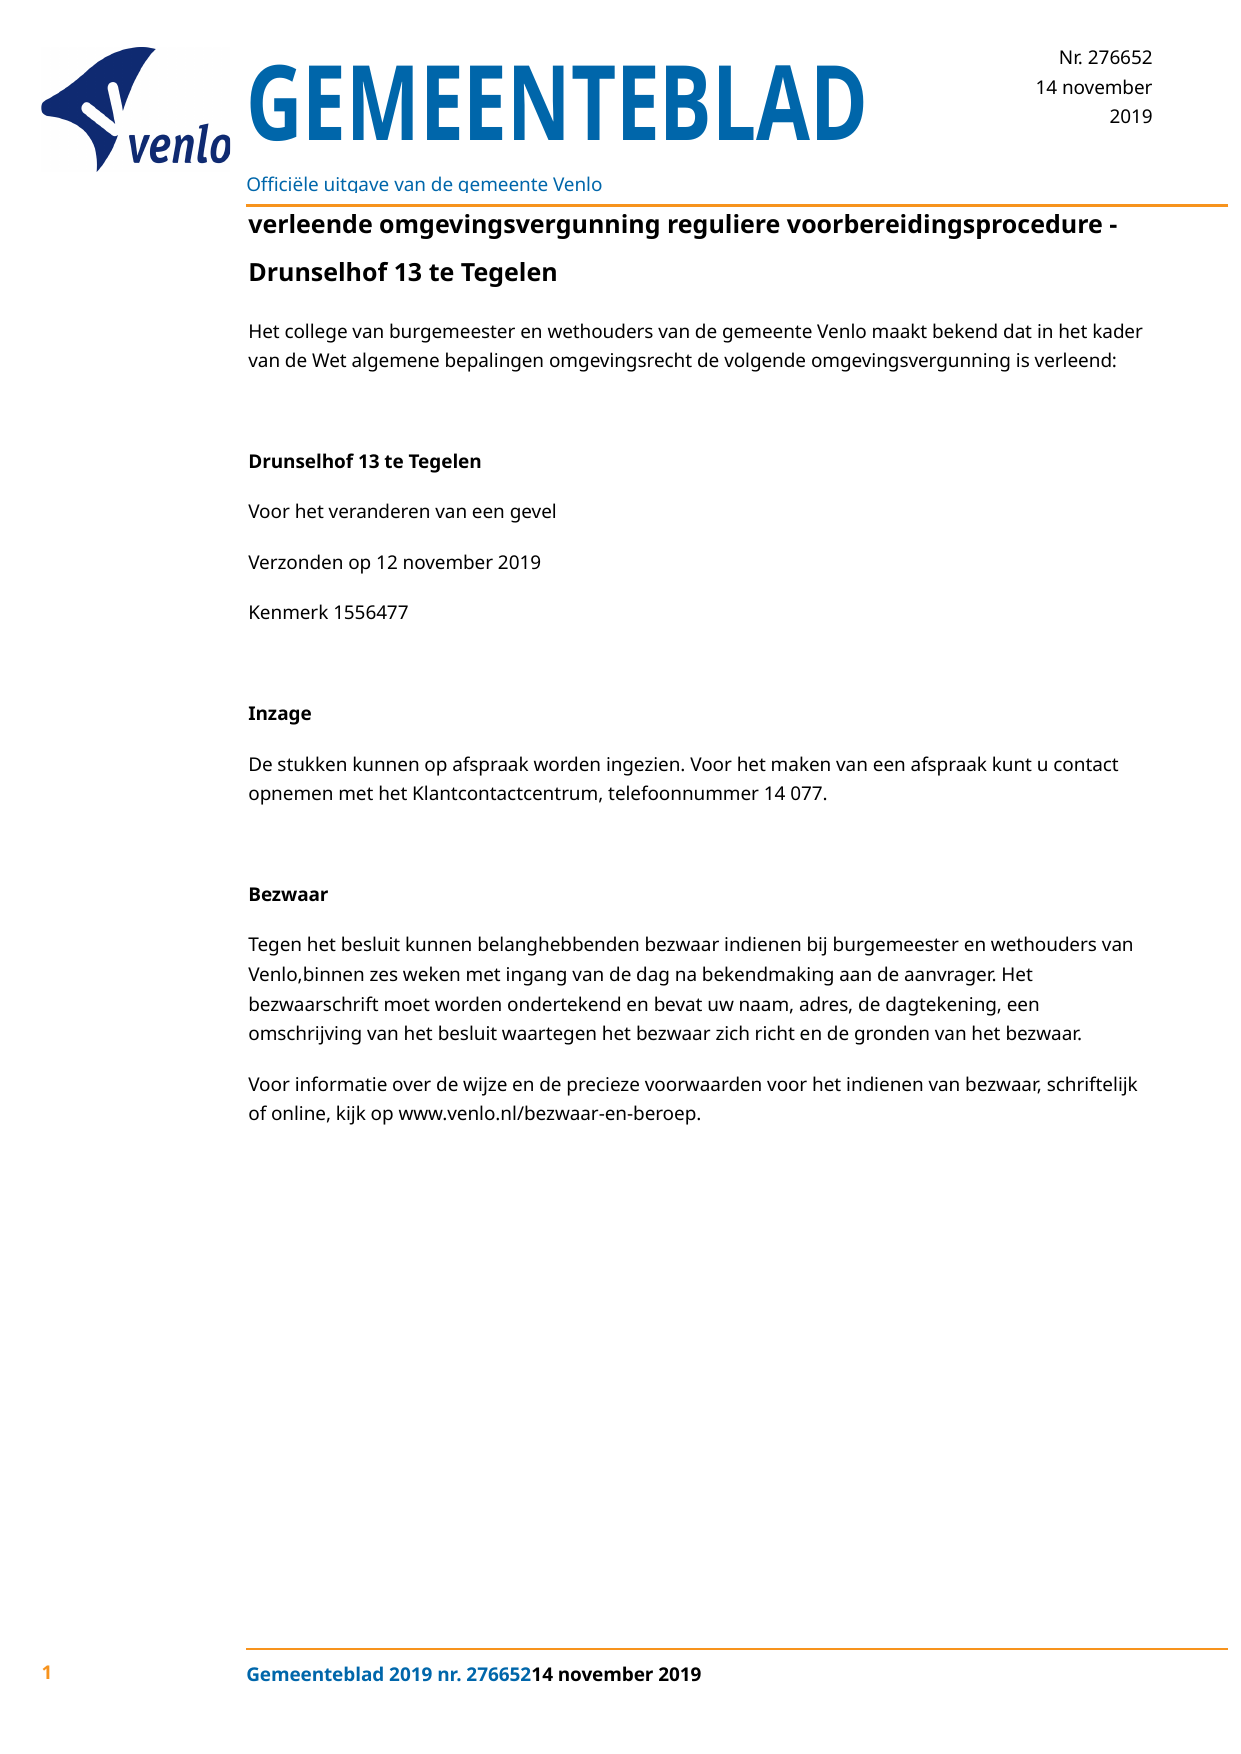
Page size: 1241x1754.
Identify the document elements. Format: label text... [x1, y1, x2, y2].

text verleende omgevingsvergunning reguliere voorbereidingsprocedure - Drunselhof 13 te Tegelen [248, 207, 1152, 288]
text Verzonden op 12 november 2019 [248, 549, 1152, 575]
text Kenmerk 1556477 [248, 599, 1152, 625]
text Bezwaar [248, 881, 1152, 907]
text Drunselhof 13 te Tegelen [248, 448, 1152, 474]
text Tegen het besluit kunnen belanghebbenden bezwaar indienen bij burgemeester en wethouders van Venlo,binnen zes weken met ingang van de dag na bekendmaking aan de aanvrager. Het bezwaarschrift moet worden ondertekend en bevat uw naam, adres, de dagtekening, een omschrijving van het besluit waartegen het bezwaar zich richt en de gronden van het bezwaar. [248, 932, 1152, 1046]
text Voor informatie over de wijze en de precieze voorwaarden voor het indienen van bezwaar, schriftelijk of online, kijk op www.venlo.nl/bezwaar-en-beroep. [248, 1071, 1152, 1126]
text De stukken kunnen op afspraak worden ingezien. Voor het maken van een afspraak kunt u contact opnemen met het Klantcontactcentrum, telefoonnummer 14 077. [248, 751, 1152, 806]
text Voor het veranderen van een gevel [248, 499, 1152, 524]
picture [41, 47, 231, 172]
text Inzage [248, 700, 1152, 726]
text Het college van burgemeester en wethouders van de gemeente Venlo maakt bekend dat in het kader van de Wet algemene bepalingen omgevingsrecht de volgende omgevingsvergunning is verleend: [248, 318, 1152, 373]
